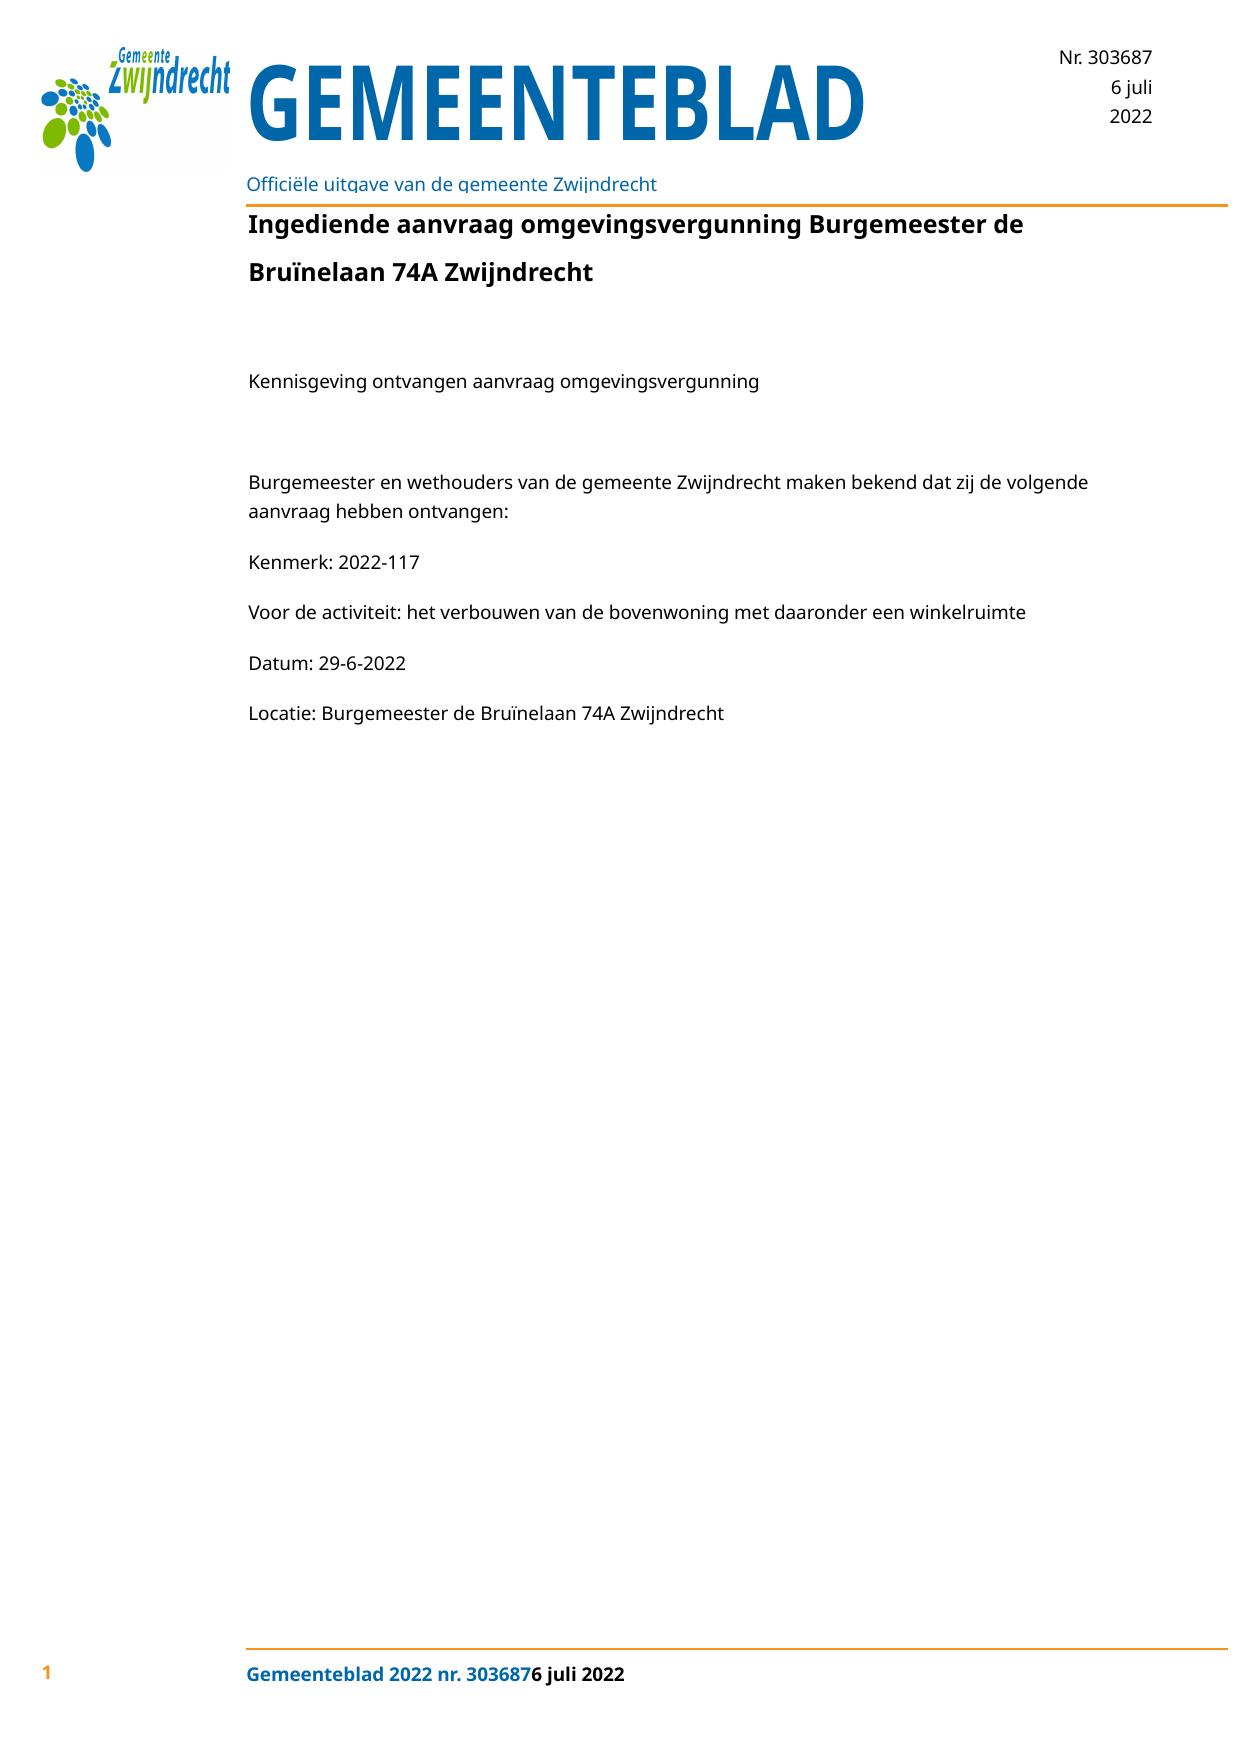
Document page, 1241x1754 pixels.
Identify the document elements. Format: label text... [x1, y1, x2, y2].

picture [41, 47, 231, 172]
text Datum: 29-6-2022 [248, 650, 1152, 676]
text Burgemeester en wethouders van de gemeente Zwijndrecht maken bekend dat zij de volgende aanvraag hebben ontvangen: [248, 469, 1152, 524]
text Locatie: Burgemeester de Bruïnelaan 74A Zwijndrecht [248, 700, 1152, 726]
text Voor de activiteit: het verbouwen van de bovenwoning met daaronder een winkelruimte [248, 599, 1152, 625]
text Kennisgeving ontvangen aanvraag omgevingsvergunning [248, 368, 1152, 394]
text Ingediende aanvraag omgevingsvergunning Burgemeester de Bruïnelaan 74A Zwijndrecht [248, 207, 1152, 288]
text Kenmerk: 2022-117 [248, 549, 1152, 575]
